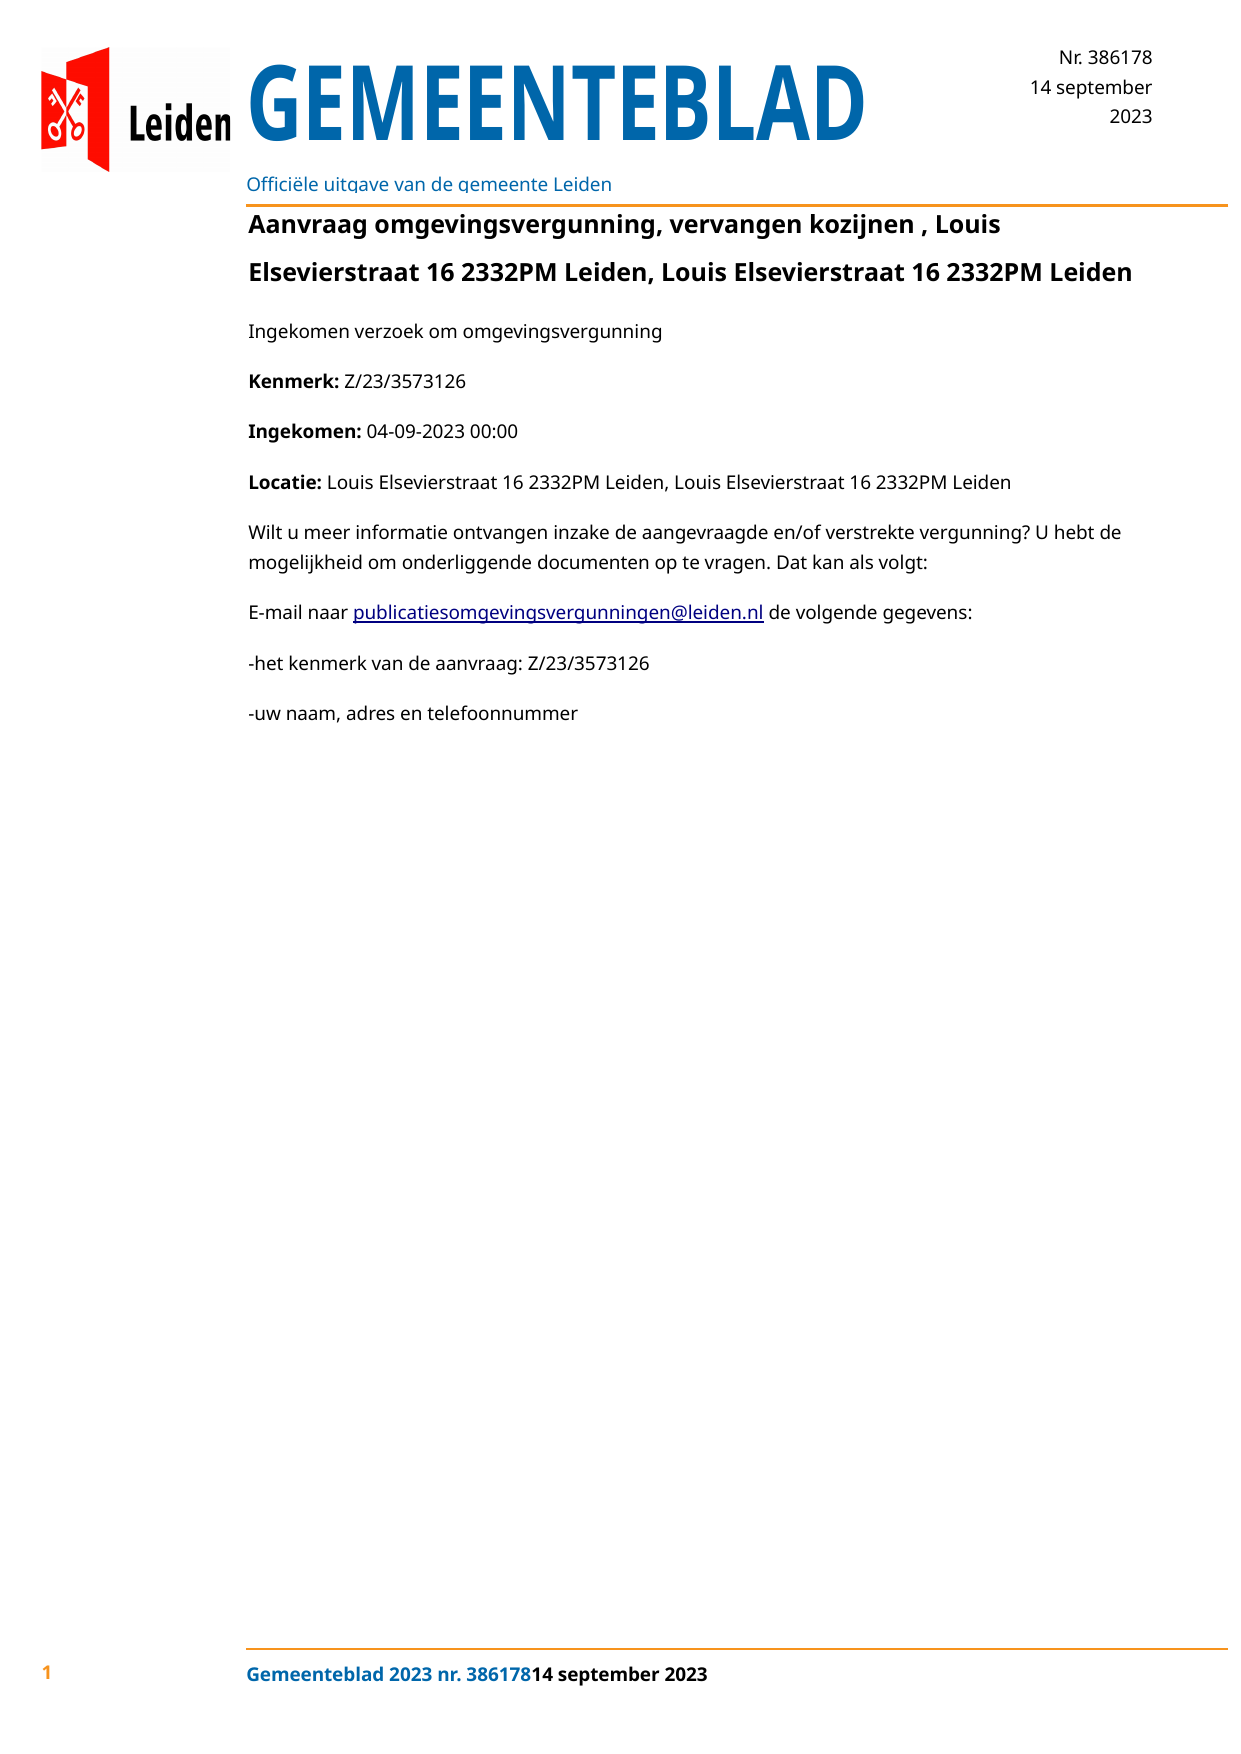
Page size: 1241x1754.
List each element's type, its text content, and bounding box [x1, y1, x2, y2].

text Ingekomen verzoek om omgevingsvergunning [248, 318, 1152, 344]
text Wilt u meer informatie ontvangen inzake de aangevraagde en/of verstrekte vergunning? U hebt de mogelijkheid om onderliggende documenten op te vragen. Dat kan als volgt: [248, 519, 1152, 575]
text Locatie: Louis Elsevierstraat 16 2332PM Leiden, Louis Elsevierstraat 16 2332PM Leiden [248, 469, 1152, 495]
picture [41, 47, 231, 172]
text Kenmerk: Z/23/3573126 [248, 368, 1152, 394]
text E-mail naar publicatiesomgevingsvergunningen@leiden.nl de volgende gegevens: [248, 599, 1152, 625]
text -het kenmerk van de aanvraag: Z/23/3573126 [248, 650, 1152, 676]
text Aanvraag omgevingsvergunning, vervangen kozijnen , Louis Elsevierstraat 16 2332PM Leiden, Louis Elsevierstraat 16 2332PM Leiden [248, 207, 1152, 288]
text -uw naam, adres en telefoonnummer [248, 700, 1152, 726]
text Ingekomen: 04-09-2023 00:00 [248, 419, 1152, 444]
